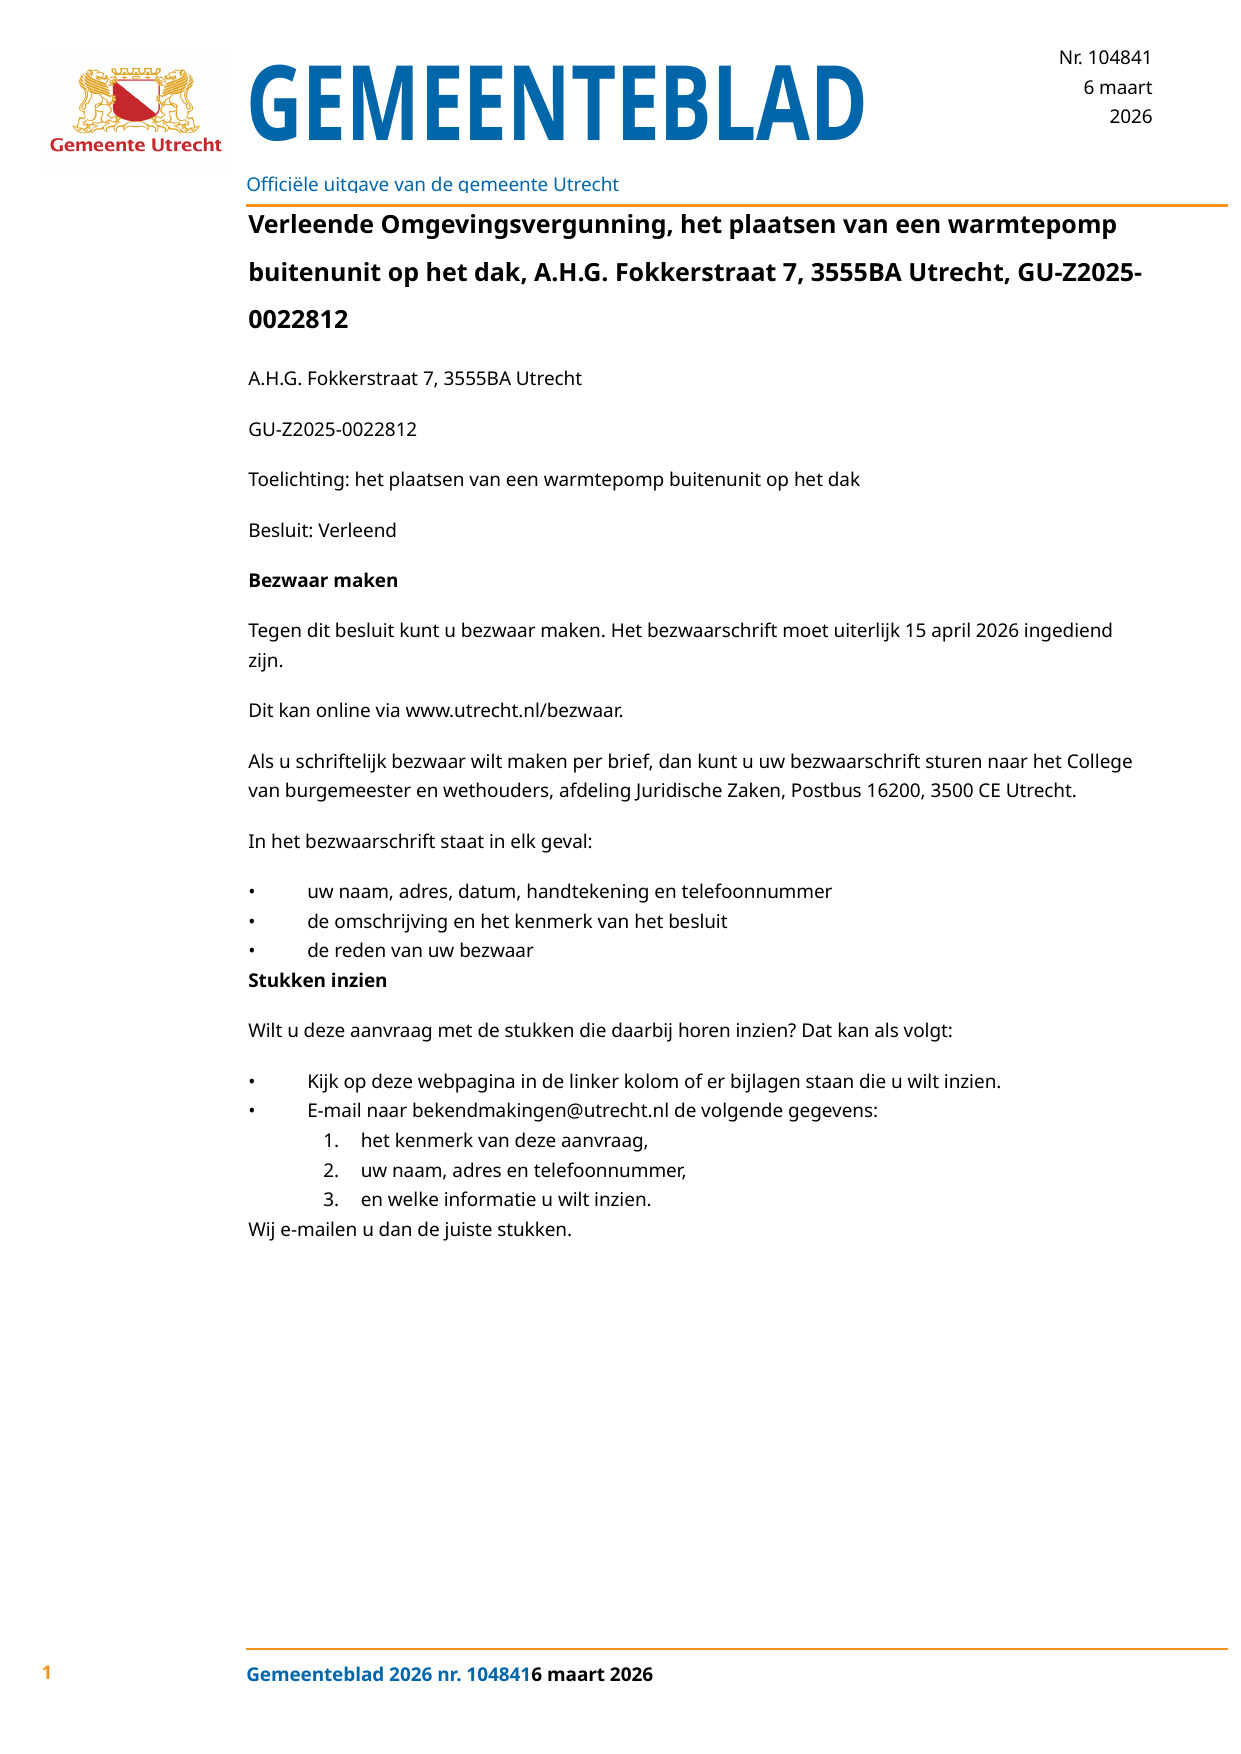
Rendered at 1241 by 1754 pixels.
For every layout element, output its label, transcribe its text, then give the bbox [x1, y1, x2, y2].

list E-mail naar bekendmakingen@utrecht.nl de volgende gegevens: [248, 1098, 1152, 1123]
list uw naam, adres, datum, handtekening en telefoonnummer [248, 878, 1152, 904]
list uw naam, adres en telefoonnummer, [323, 1157, 1152, 1182]
list het kenmerk van deze aanvraag, [323, 1127, 1152, 1153]
text Wilt u deze aanvraag met de stukken die daarbij horen inzien? Dat kan als volgt: [248, 1018, 1152, 1043]
text A.H.G. Fokkerstraat 7, 3555BA Utrecht [248, 366, 1152, 391]
text Bezwaar maken [248, 567, 1152, 593]
list Kijk op deze webpagina in de linker kolom of er bijlagen staan die u wilt inzien. [248, 1068, 1152, 1094]
list de reden van uw bezwaar [248, 938, 1152, 963]
text Tegen dit besluit kunt u bezwaar maken. Het bezwaarschrift moet uiterlijk 15 april 2026 ingediend zijn. [248, 618, 1152, 673]
text Besluit: Verleend [248, 517, 1152, 542]
text Verleende Omgevingsvergunning, het plaatsen van een warmtepomp buitenunit op het dak, A.H.G. Fokkerstraat 7, 3555BA Utrecht, GU-Z2025-0022812 [248, 207, 1152, 336]
text Dit kan online via www.utrecht.nl/bezwaar. [248, 698, 1152, 723]
text Als u schriftelijk bezwaar wilt maken per brief, dan kunt u uw bezwaarschrift sturen naar het College van burgemeester en wethouders, afdeling Juridische Zaken, Postbus 16200, 3500 CE Utrecht. [248, 748, 1152, 803]
text In het bezwaarschrift staat in elk geval: [248, 828, 1152, 854]
text Toelichting: het plaatsen van een warmtepomp buitenunit op het dak [248, 466, 1152, 492]
list de omschrijving en het kenmerk van het besluit [248, 908, 1152, 934]
picture [41, 47, 231, 172]
text Stukken inzien [248, 967, 1152, 993]
text Wij e-mailen u dan de juiste stukken. [248, 1216, 1152, 1242]
list en welke informatie u wilt inzien. [323, 1186, 1152, 1212]
text GU-Z2025-0022812 [248, 416, 1152, 442]
